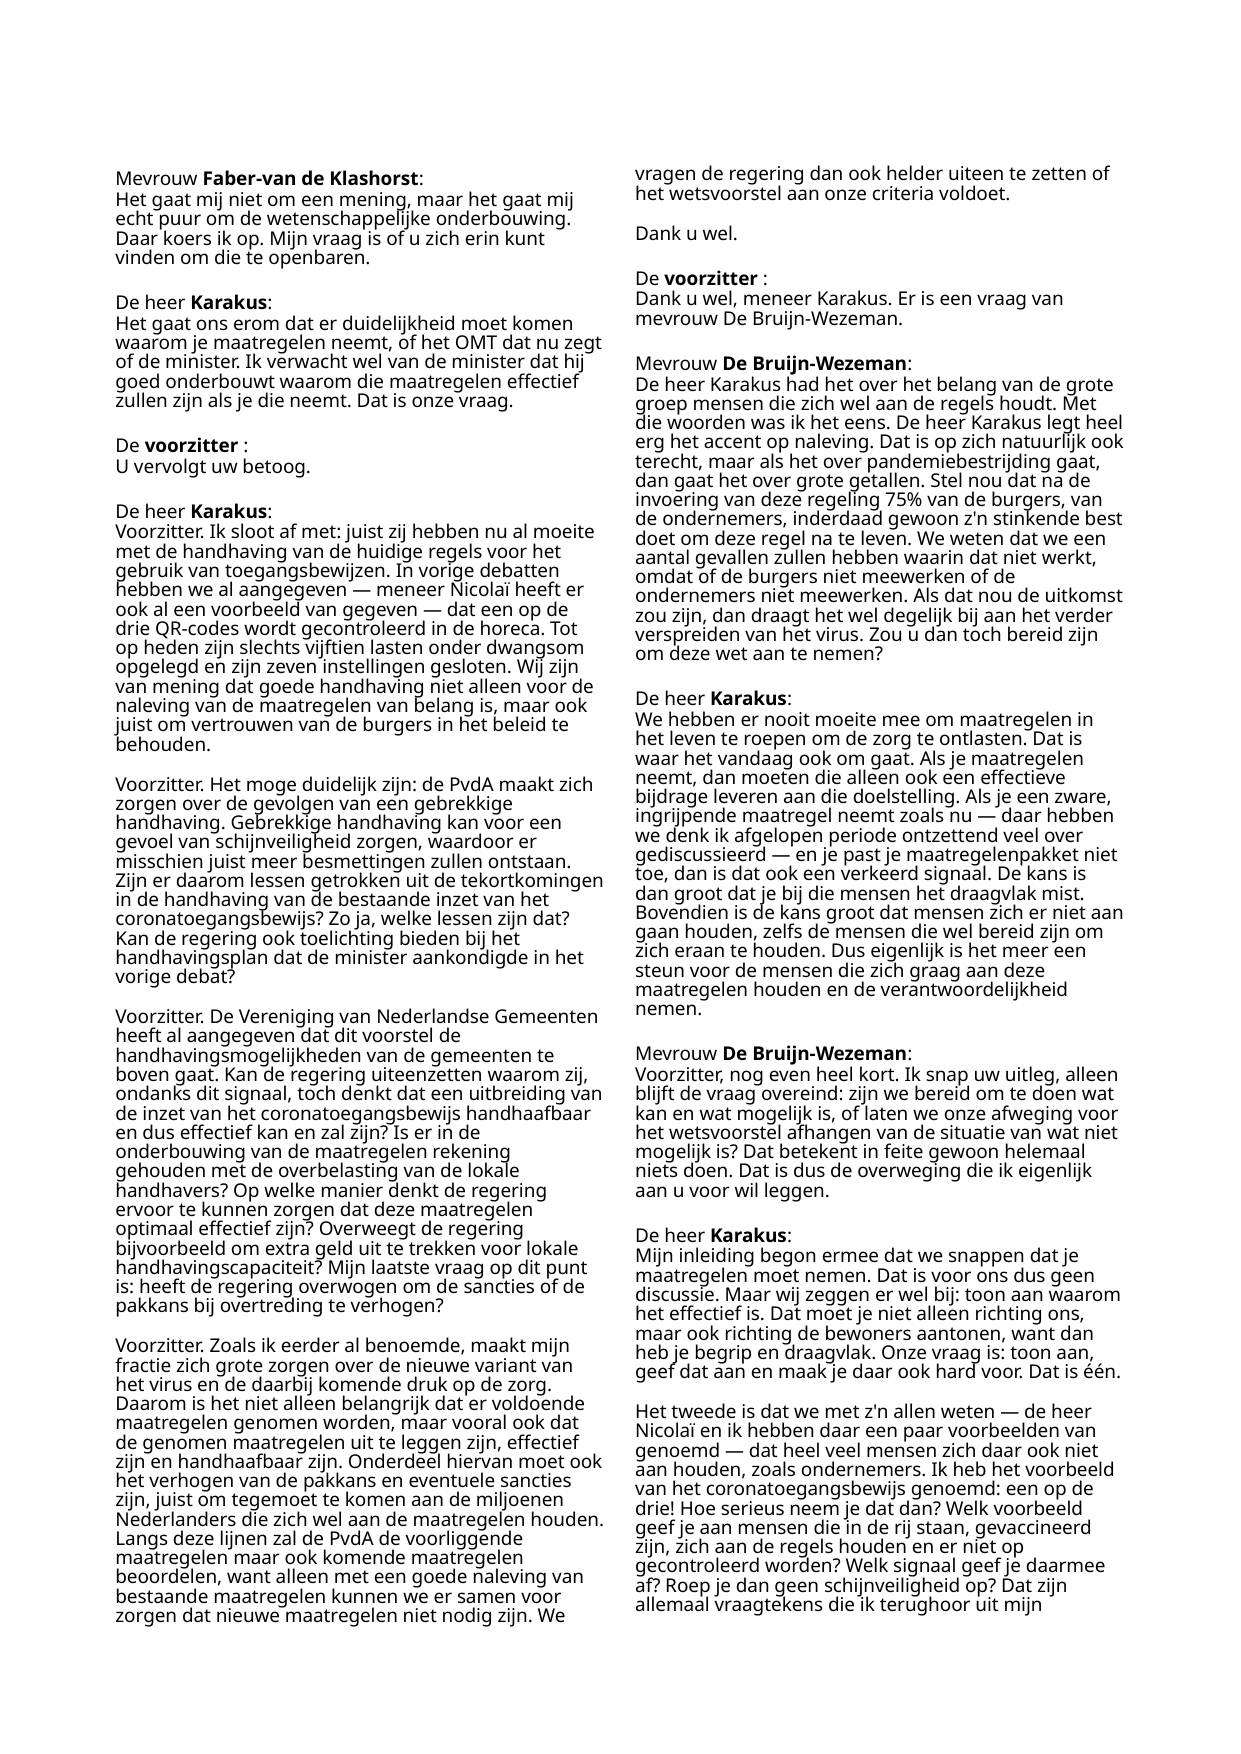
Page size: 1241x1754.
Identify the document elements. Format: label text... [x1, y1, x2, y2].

text Voorzitter. Het moge duidelijk zijn: de PvdA maakt zich zorgen over de gevolgen van een gebrekkige handhaving. Gebrekkige handhaving kan voor een gevoel van schijnveiligheid zorgen, waardoor er misschien juist meer besmettingen zullen ontstaan. Zijn er daarom lessen getrokken uit de tekortkomingen in de handhaving van de bestaande inzet van het coronatoegangsbewijs? Zo ja, welke lessen zijn dat? Kan de regering ook toelichting bieden bij het handhavingsplan dat de minister aankondigde in het vorige debat? [115, 776, 605, 987]
text Mevrouw De Bruijn-Wezeman: [635, 350, 1125, 376]
text Voorzitter, nog even heel kort. Ik snap uw uitleg, alleen blijft de vraag overeind: zijn we bereid om te doen wat kan en wat mogelijk is, of laten we onze afweging voor het wetsvoorstel afhangen van de situatie van wat niet mogelijk is? Dat betekent in feite gewoon helemaal niets doen. Dat is dus de overweging die ik eigenlijk aan u voor wil leggen. [635, 1066, 1125, 1201]
text U vervolgt uw betoog. [115, 458, 605, 477]
text De heer Karakus: [635, 685, 1125, 711]
text We hebben er nooit moeite mee om maatregelen in het leven te roepen om de zorg te ontlasten. Dat is waar het vandaag ook om gaat. Als je maatregelen neemt, dan moeten die alleen ook een effectieve bijdrage leveren aan die doelstelling. Als je een zware, ingrijpende maatregel neemt zoals nu — daar hebben we denk ik afgelopen periode ontzettend veel over gediscussieerd — en je past je maatregelenpakket niet toe, dan is dat ook een verkeerd signaal. De kans is dan groot dat je bij die mensen het draagvlak mist. Bovendien is de kans groot dat mensen zich er niet aan gaan houden, zelfs de mensen die wel bereid zijn om zich eraan te houden. Dus eigenlijk is het meer een steun voor de mensen die zich graag aan deze maatregelen houden en de verantwoordelijkheid nemen. [635, 711, 1125, 1019]
text De heer Karakus: [115, 498, 605, 523]
text Het gaat mij niet om een mening, maar het gaat mij echt puur om de wetenschappelijke onderbouwing. Daar koers ik op. Mijn vraag is of u zich erin kunt vinden om die te openbaren. [115, 191, 605, 268]
text De voorzitter : [635, 265, 1125, 290]
text Voorzitter. Zoals ik eerder al benoemde, maakt mijn fractie zich grote zorgen over de nieuwe variant van het virus en de daarbij komende druk op de zorg. Daarom is het niet alleen belangrijk dat er voldoende maatregelen genomen worden, maar vooral ook dat de genomen maatregelen uit te leggen zijn, effectief zijn en handhaafbaar zijn. Onderdeel hiervan moet ook het verhogen van de pakkans en eventuele sancties zijn, juist om tegemoet te komen aan de miljoenen Nederlanders die zich wel aan de maatregelen houden. Langs deze lijnen zal de PvdA de voorliggende maatregelen maar ook komende maatregelen beoordelen, want alleen met een goede naleving van bestaande maatregelen kunnen we er samen voor zorgen dat nieuwe maatregelen niet nodig zijn. We [115, 1337, 605, 1626]
text Dank u wel, meneer Karakus. Er is een vraag van mevrouw De Bruijn-Wezeman. [635, 290, 1125, 329]
text De heer Karakus: [635, 1222, 1125, 1247]
text De heer Karakus: [115, 289, 605, 315]
text Dank u wel. [635, 224, 1125, 244]
text De voorzitter : [115, 432, 605, 458]
text vragen de regering dan ook helder uiteen te zetten of het wetsvoorstel aan onze criteria voldoet. [635, 165, 1125, 204]
text Mevrouw Faber-van de Klashorst: [115, 165, 605, 191]
text Mevrouw De Bruijn-Wezeman: [635, 1040, 1125, 1066]
text Het tweede is dat we met z'n allen weten — de heer Nicolaï en ik hebben daar een paar voorbeelden van genoemd — dat heel veel mensen zich daar ook niet aan houden, zoals ondernemers. Ik heb het voorbeeld van het coronatoegangsbewijs genoemd: een op de drie! Hoe serieus neem je dat dan? Welk voorbeeld geef je aan mensen die in de rij staan, gevaccineerd zijn, zich aan de regels houden en er niet op gecontroleerd worden? Welk signaal geef je daarmee af? Roep je dan geen schijnveiligheid op? Dat zijn allemaal vraagtekens die ik terughoor uit mijn [635, 1403, 1125, 1615]
text Voorzitter. De Vereniging van Nederlandse Gemeenten heeft al aangegeven dat dit voorstel de handhavingsmogelijkheden van de gemeenten te boven gaat. Kan de regering uiteenzetten waarom zij, ondanks dit signaal, toch denkt dat een uitbreiding van de inzet van het coronatoegangsbewijs handhaafbaar en dus effectief kan en zal zijn? Is er in de onderbouwing van de maatregelen rekening gehouden met de overbelasting van de lokale handhavers? Op welke manier denkt de regering ervoor te kunnen zorgen dat deze maatregelen optimaal effectief zijn? Overweegt de regering bijvoorbeeld om extra geld uit te trekken voor lokale handhavingscapaciteit? Mijn laatste vraag op dit punt is: heeft de regering overwogen om de sancties of de pakkans bij overtreding te verhogen? [115, 1008, 605, 1317]
text Mijn inleiding begon ermee dat we snappen dat je maatregelen moet nemen. Dat is voor ons dus geen discussie. Maar wij zeggen er wel bij: toon aan waarom het effectief is. Dat moet je niet alleen richting ons, maar ook richting de bewoners aantonen, want dan heb je begrip en draagvlak. Onze vraag is: toon aan, geef dat aan en maak je daar ook hard voor. Dat is één. [635, 1247, 1125, 1382]
text Het gaat ons erom dat er duidelijkheid moet komen waarom je maatregelen neemt, of het OMT dat nu zegt of de minister. Ik verwacht wel van de minister dat hij goed onderbouwt waarom die maatregelen effectief zullen zijn als je die neemt. Dat is onze vraag. [115, 315, 605, 411]
text Voorzitter. Ik sloot af met: juist zij hebben nu al moeite met de handhaving van de huidige regels voor het gebruik van toegangsbewijzen. In vorige debatten hebben we al aangegeven — meneer Nicolaï heeft er ook al een voorbeeld van gegeven — dat een op de drie QR-codes wordt gecontroleerd in de horeca. Tot op heden zijn slechts vijftien lasten onder dwangsom opgelegd en zijn zeven instellingen gesloten. Wij zijn van mening dat goede handhaving niet alleen voor de naleving van de maatregelen van belang is, maar ook juist om vertrouwen van de burgers in het beleid te behouden. [115, 523, 605, 755]
text De heer Karakus had het over het belang van de grote groep mensen die zich wel aan de regels houdt. Met die woorden was ik het eens. De heer Karakus legt heel erg het accent op naleving. Dat is op zich natuurlijk ook terecht, maar als het over pandemiebestrijding gaat, dan gaat het over grote getallen. Stel nou dat na de invoering van deze regeling 75% van de burgers, van de ondernemers, inderdaad gewoon z'n stinkende best doet om deze regel na te leven. We weten dat we een aantal gevallen zullen hebben waarin dat niet werkt, omdat of de burgers niet meewerken of de ondernemers niet meewerken. Als dat nou de uitkomst zou zijn, dan draagt het wel degelijk bij aan het verder verspreiden van het virus. Zou u dan toch bereid zijn om deze wet aan te nemen? [635, 376, 1125, 664]
